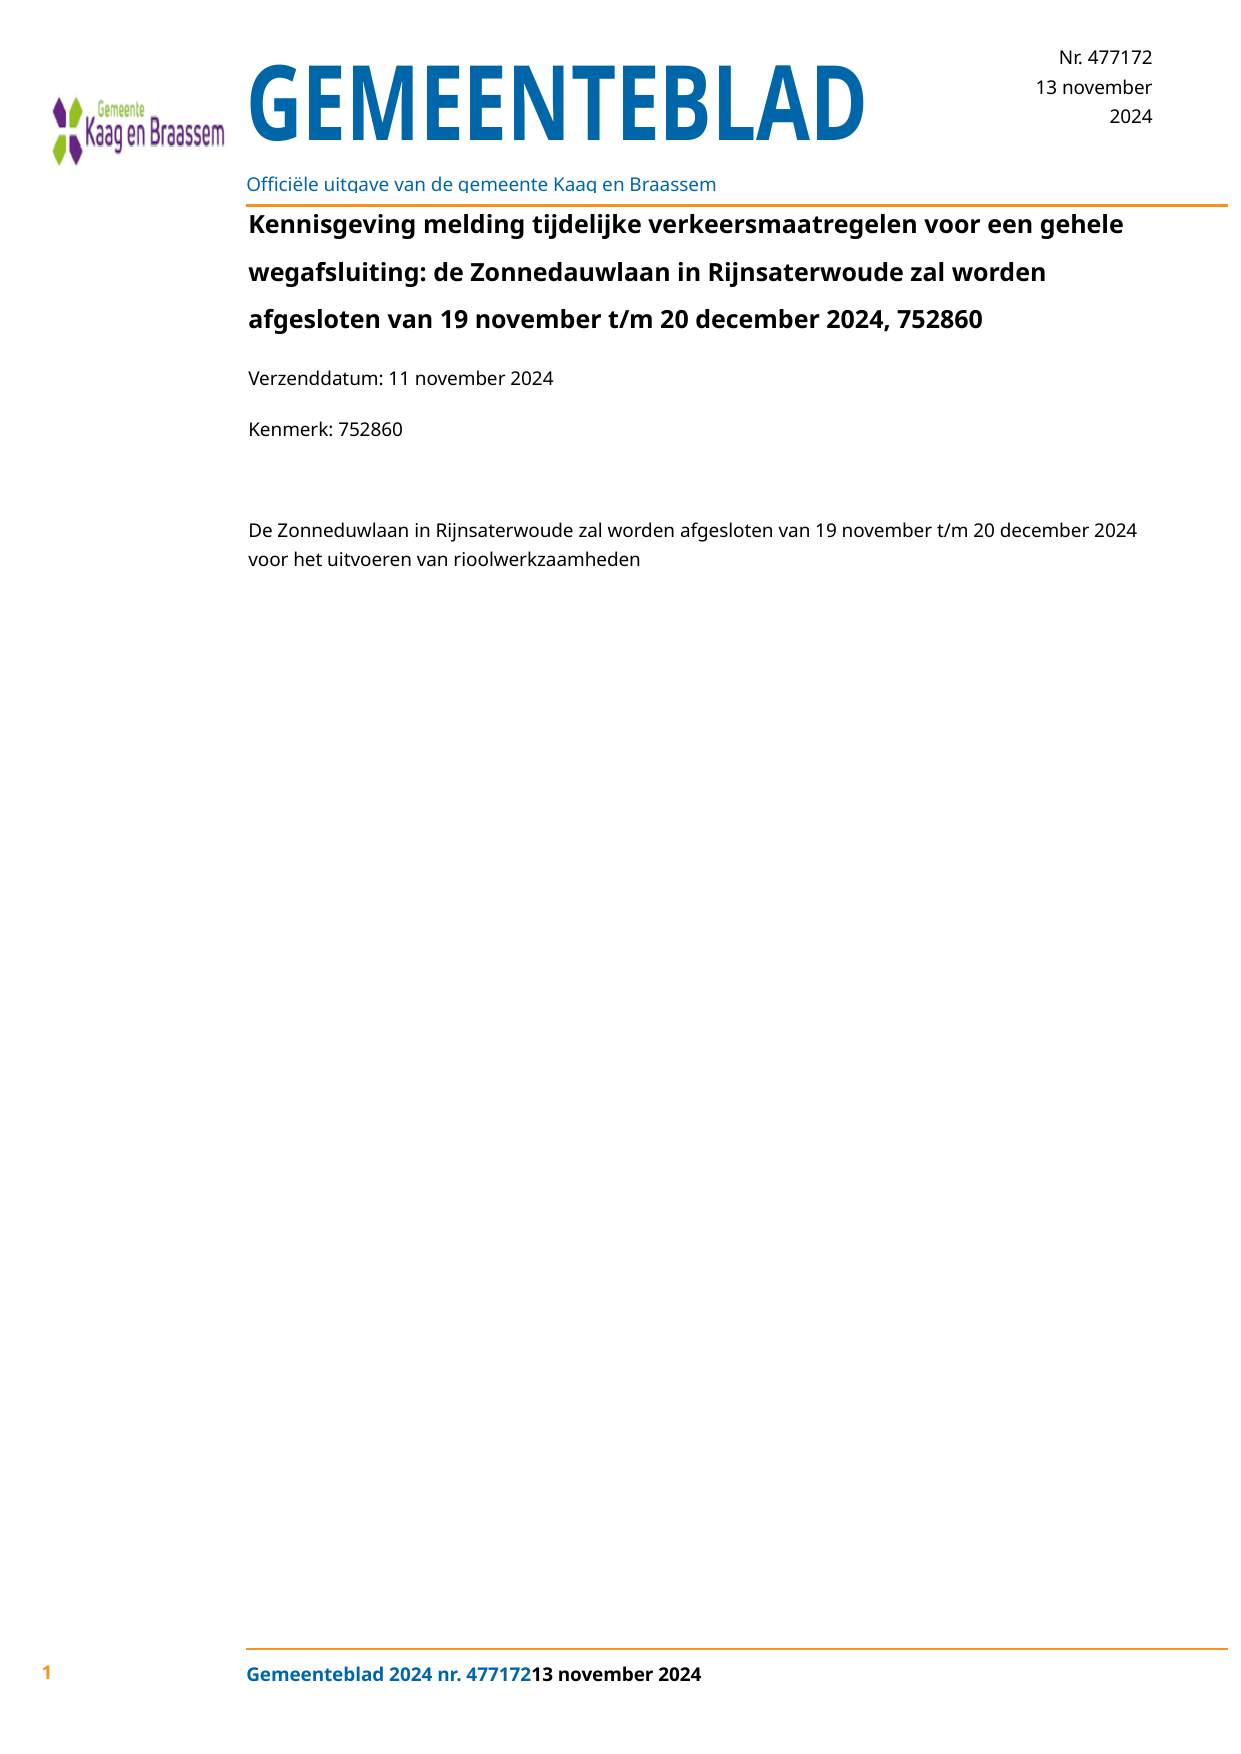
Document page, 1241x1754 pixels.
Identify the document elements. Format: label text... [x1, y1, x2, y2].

text Verzenddatum: 11 november 2024 [248, 366, 1152, 391]
text De Zonneduwlaan in Rijnsaterwoude zal worden afgesloten van 19 november t/m 20 december 2024 voor het uitvoeren van rioolwerkzaamheden [248, 517, 1152, 572]
text Kennisgeving melding tijdelijke verkeersmaatregelen voor een gehele wegafsluiting: de Zonnedauwlaan in Rijnsaterwoude zal worden afgesloten van 19 november t/m 20 december 2024, 752860 [248, 207, 1152, 336]
text Kenmerk: 752860 [248, 416, 1152, 442]
picture [41, 47, 231, 172]
